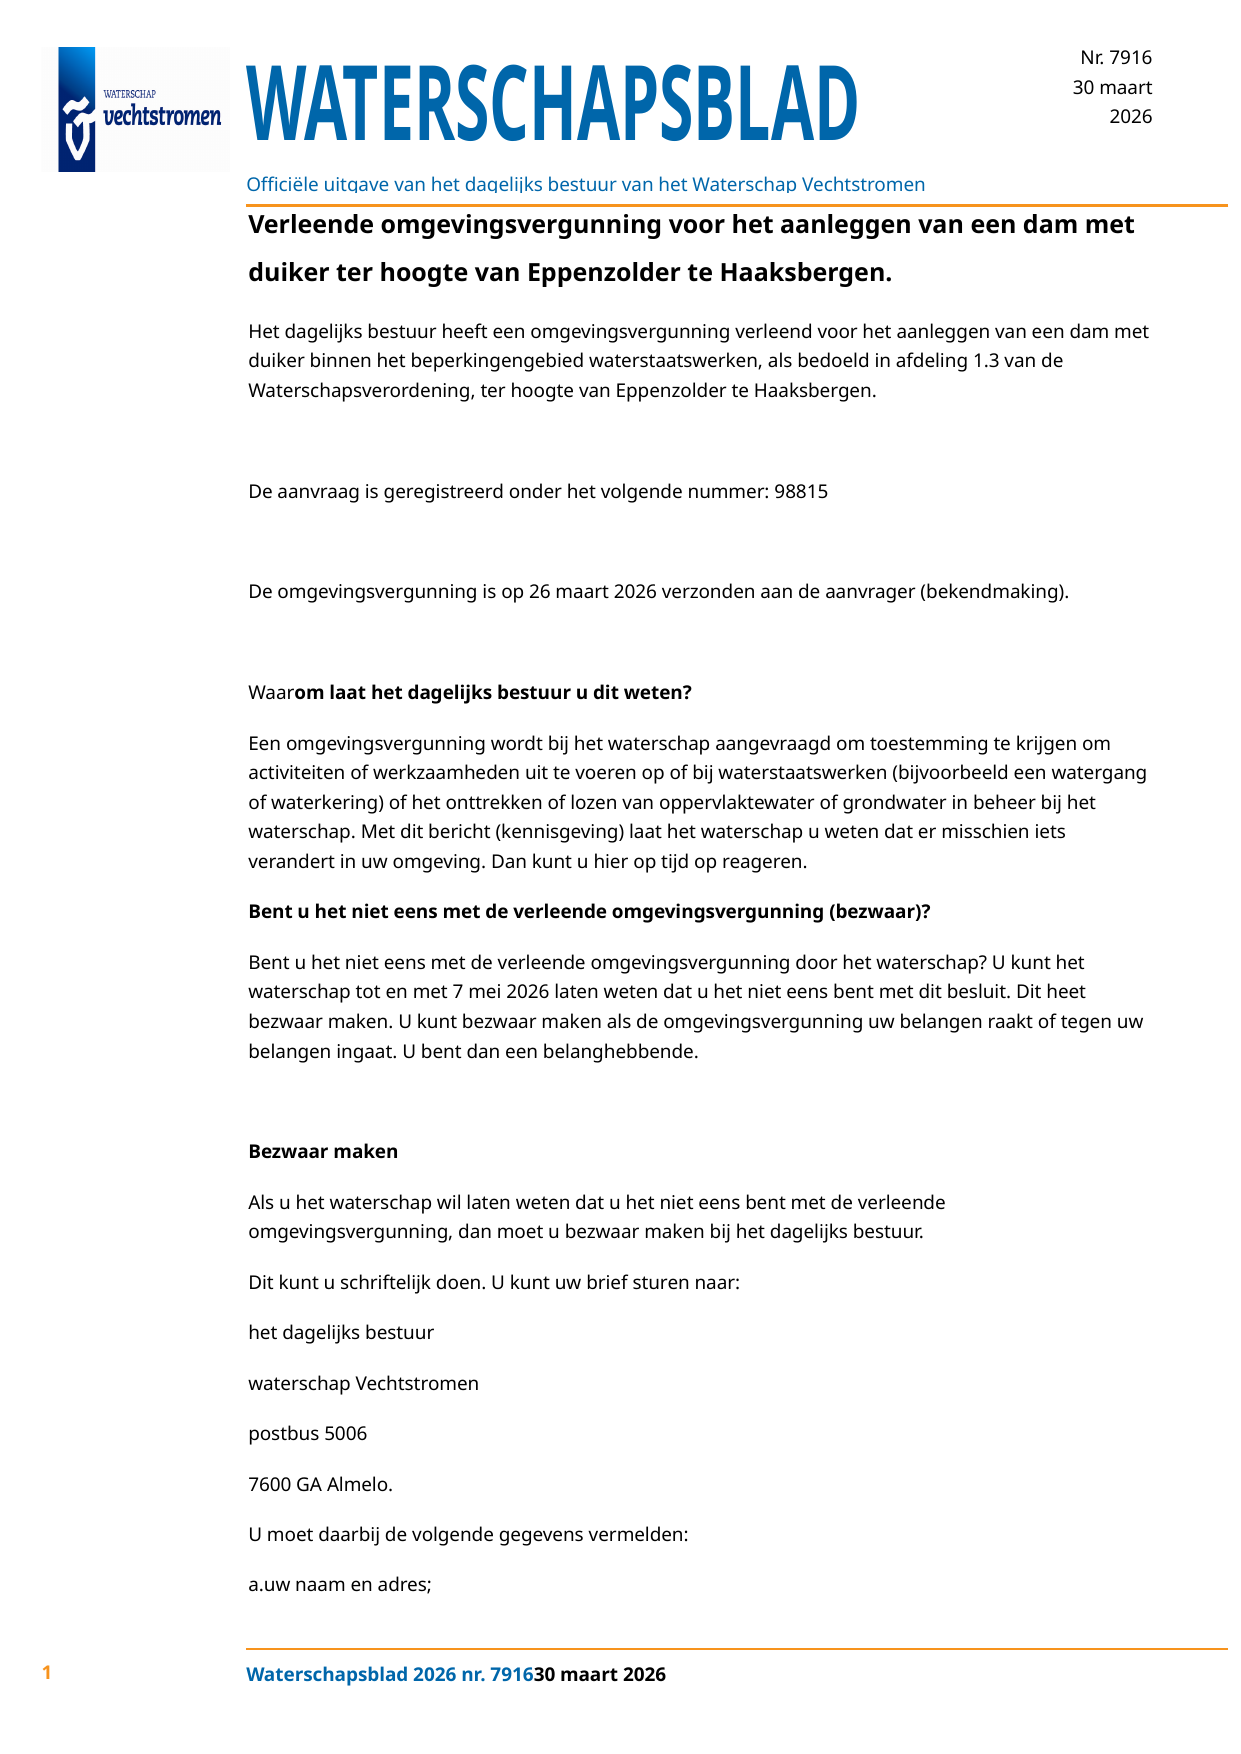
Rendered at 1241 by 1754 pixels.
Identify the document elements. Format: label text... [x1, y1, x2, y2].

text U moet daarbij de volgende gegevens vermelden: [248, 1521, 1152, 1547]
text waterschap Vechtstromen [248, 1370, 1152, 1396]
text Verleende omgevingsvergunning voor het aanleggen van een dam met duiker ter hoogte van Eppenzolder te Haaksbergen. [248, 207, 1152, 288]
text 7600 GA Almelo. [248, 1471, 1152, 1497]
picture [41, 47, 231, 172]
text De aanvraag is geregistreerd onder het volgende nummer: 98815 [248, 478, 1152, 504]
text Dit kunt u schriftelijk doen. U kunt uw brief sturen naar: [248, 1269, 1152, 1295]
text het dagelijks bestuur [248, 1319, 1152, 1345]
text Het dagelijks bestuur heeft een omgevingsvergunning verleend voor het aanleggen van een dam met duiker binnen het beperkingengebied waterstaatswerken, als bedoeld in afdeling 1.3 van de Waterschapsverordening, ter hoogte van Eppenzolder te Haaksbergen. [248, 318, 1152, 403]
text postbus 5006 [248, 1420, 1152, 1446]
text De omgevingsvergunning is op 26 maart 2026 verzonden aan de aanvrager (bekendmaking). [248, 579, 1152, 604]
text Bent u het niet eens met de verleende omgevingsvergunning (bezwaar)? [248, 899, 1152, 924]
text Een omgevingsvergunning wordt bij het waterschap aangevraagd om toestemming te krijgen om activiteiten of werkzaamheden uit te voeren op of bij waterstaatswerken (bijvoorbeeld een watergang of waterkering) of het onttrekken of lozen van oppervlaktewater of grondwater in beheer bij het waterschap. Met dit bericht (kennisgeving) laat het waterschap u weten dat er misschien iets verandert in uw omgeving. Dan kunt u hier op tijd op reageren. [248, 730, 1152, 874]
text Bezwaar maken [248, 1139, 1152, 1164]
text Als u het waterschap wil laten weten dat u het niet eens bent met de verleende omgevingsvergunning, dan moet u bezwaar maken bij het dagelijks bestuur. [248, 1189, 1152, 1244]
text Bent u het niet eens met de verleende omgevingsvergunning door het waterschap? U kunt het waterschap tot en met 7 mei 2026 laten weten dat u het niet eens bent met dit besluit. Dit heet bezwaar maken. U kunt bezwaar maken als de omgevingsvergunning uw belangen raakt of tegen uw belangen ingaat. U bent dan een belanghebbende. [248, 949, 1152, 1064]
text a.uw naam en adres; [248, 1572, 1152, 1597]
text Waarom laat het dagelijks bestuur u dit weten? [248, 679, 1152, 705]
